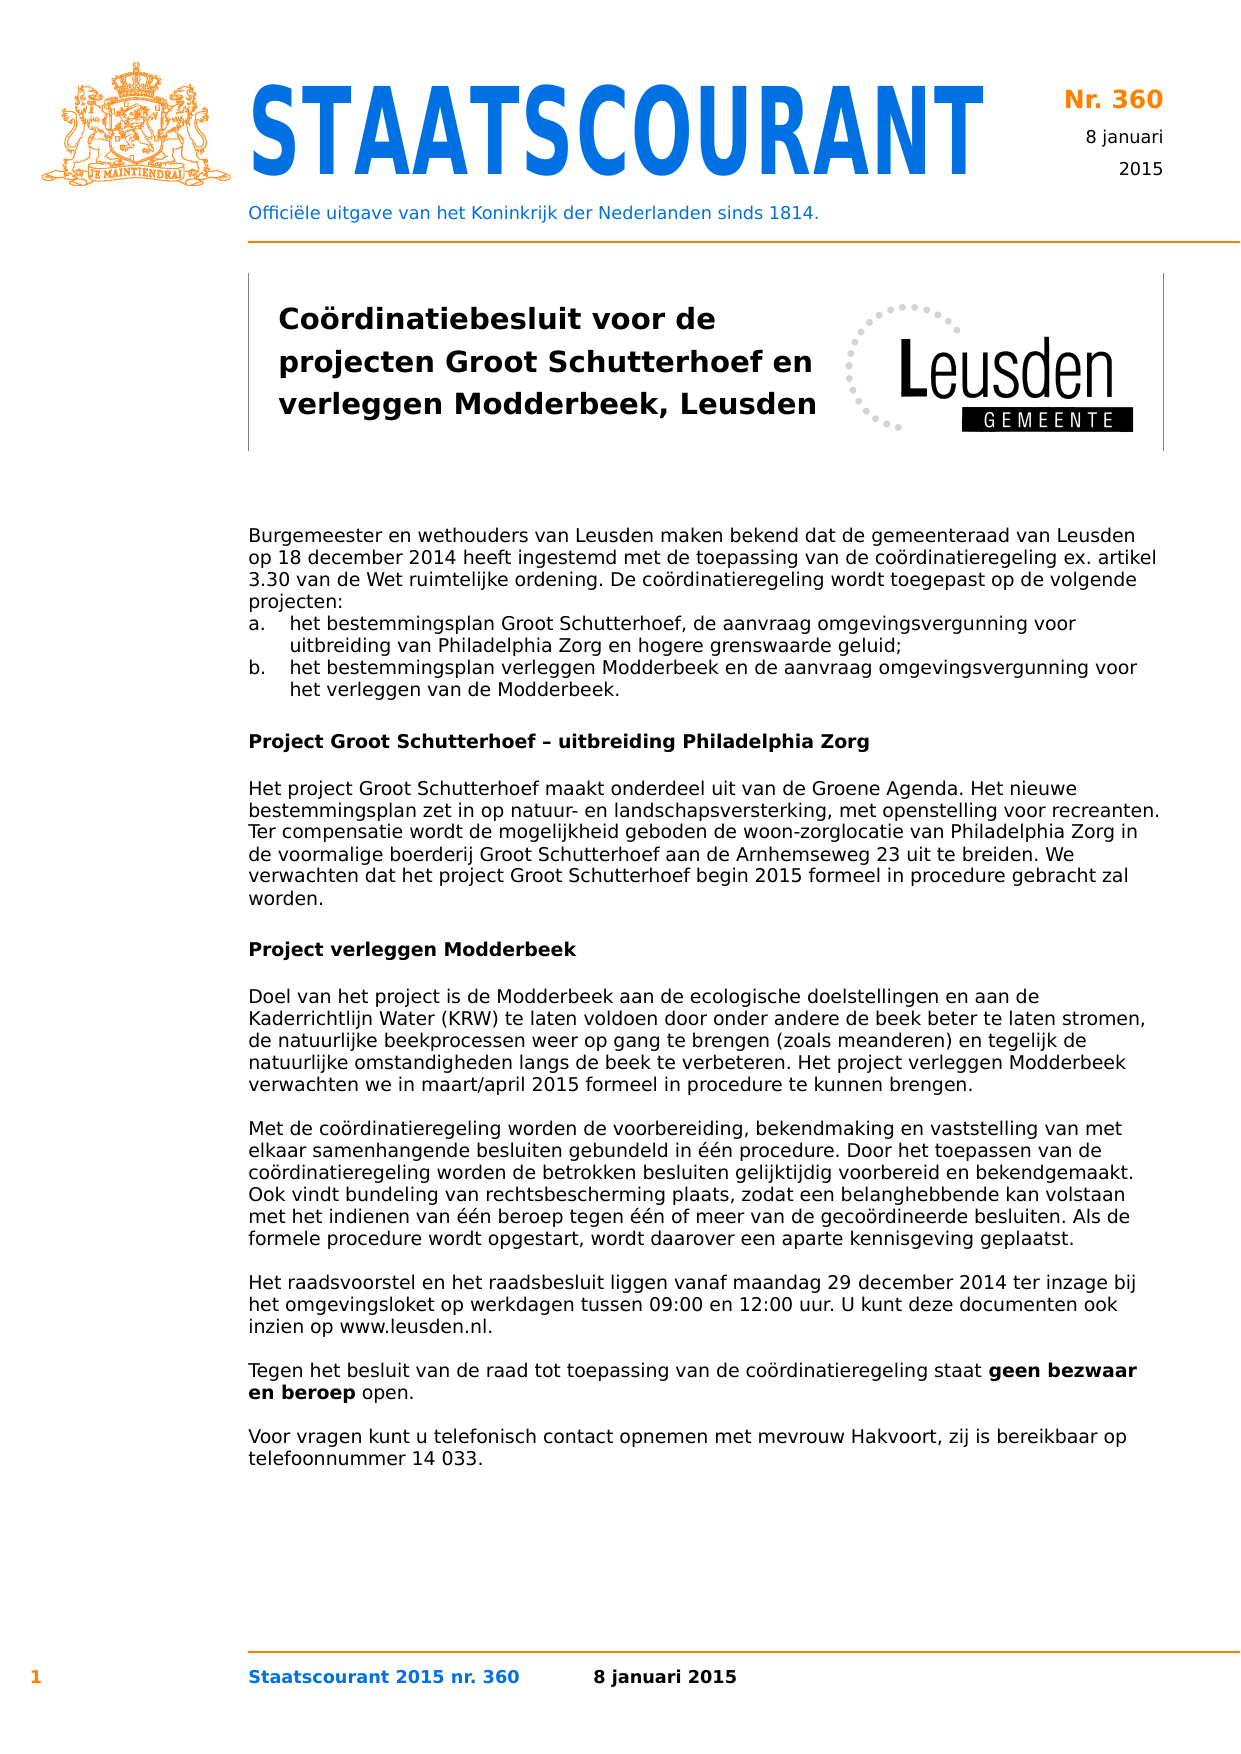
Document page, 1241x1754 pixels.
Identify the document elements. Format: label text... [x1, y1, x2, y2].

subtitle Coördinatiebesluit voor de projecten Groot Schutterhoef en verleggen Modderbeek, Leusden [249, 273, 1163, 451]
text Burgemeester en wethouders van Leusden maken bekend dat de gemeenteraad van Leusden op 18 december 2014 heeft ingestemd met de toepassing van de coördinatieregeling ex. artikel 3.30 van de Wet ruimtelijke ordening. De coördinatieregeling wordt toegepast op de volgende projecten: [248, 525, 1163, 613]
text Voor vragen kunt u telefonisch contact opnemen met mevrouw Hakvoort, zij is bereikbaar op telefoonnummer 14 033. [248, 1426, 1163, 1469]
text Met de coördinatieregeling worden de voorbereiding, bekendmaking en vaststelling van met elkaar samenhangende besluiten gebundeld in één procedure. Door het toepassen van de coördinatieregeling worden de betrokken besluiten gelijktijdig voorbereid en bekendgemaakt. Ook vindt bundeling van rechtsbescherming plaats, zodat een belanghebbende kan volstaan met het indienen van één beroep tegen één of meer van de gecoördineerde besluiten. Als de formele procedure wordt opgestart, wordt daarover een aparte kennisgeving geplaatst. [248, 1118, 1163, 1250]
text Het project Groot Schutterhoef maakt onderdeel uit van de Groene Agenda. Het nieuwe bestemmingsplan zet in op natuur- en landschapsversterking, met openstelling voor recreanten. Ter compensatie wordt de mogelijkheid geboden de woon-zorglocatie van Philadelphia Zorg in de voormalige boerderij Groot Schutterhoef aan de Arnhemseweg 23 uit te breiden. We verwachten dat het project Groot Schutterhoef begin 2015 formeel in procedure gebracht zal worden. [248, 777, 1163, 909]
text a. het bestemmingsplan Groot Schutterhoef, de aanvraag omgevingsvergunning voor uitbreiding van Philadelphia Zorg en hogere grenswaarde geluid; [248, 613, 1163, 657]
table_cell 8 januari [998, 121, 1240, 153]
subtitle Project Groot Schutterhoef – uitbreiding Philadelphia Zorg [248, 731, 1163, 752]
table_cell 2015 [998, 153, 1240, 203]
picture [844, 302, 1134, 433]
subtitle Project verleggen Modderbeek [248, 939, 1163, 961]
table_cell Officiële uitgave van het Koninkrijk der Nederlanden sinds 1814. [248, 203, 1240, 241]
table_header [25, 62, 248, 241]
text b. het bestemmingsplan verleggen Modderbeek en de aanvraag omgevingsvergunning voor het verleggen van de Modderbeek. [248, 657, 1163, 701]
table_header STAATSCOURANT [248, 62, 998, 203]
text Doel van het project is de Modderbeek aan de ecologische doelstellingen en aan de Kaderrichtlijn Water (KRW) te laten voldoen door onder andere de beek beter te laten stromen, de natuurlijke beekprocessen weer op gang te brengen (zoals meanderen) en tegelijk de natuurlijke omstandigheden langs de beek te verbeteren. Het project verleggen Modderbeek verwachten we in maart/april 2015 formeel in procedure te kunnen brengen. [248, 986, 1163, 1096]
text Tegen het besluit van de raad tot toepassing van de coördinatieregeling staat geen bezwaar en beroep open. [248, 1360, 1163, 1404]
text Het raadsvoorstel en het raadsbesluit liggen vanaf maandag 29 december 2014 ter inzage bij het omgevingsloket op werkdagen tussen 09:00 en 12:00 uur. U kunt deze documenten ook inzien op www.leusden.nl. [248, 1272, 1163, 1338]
picture [41, 62, 231, 186]
table_header Nr. 360 [998, 62, 1240, 121]
